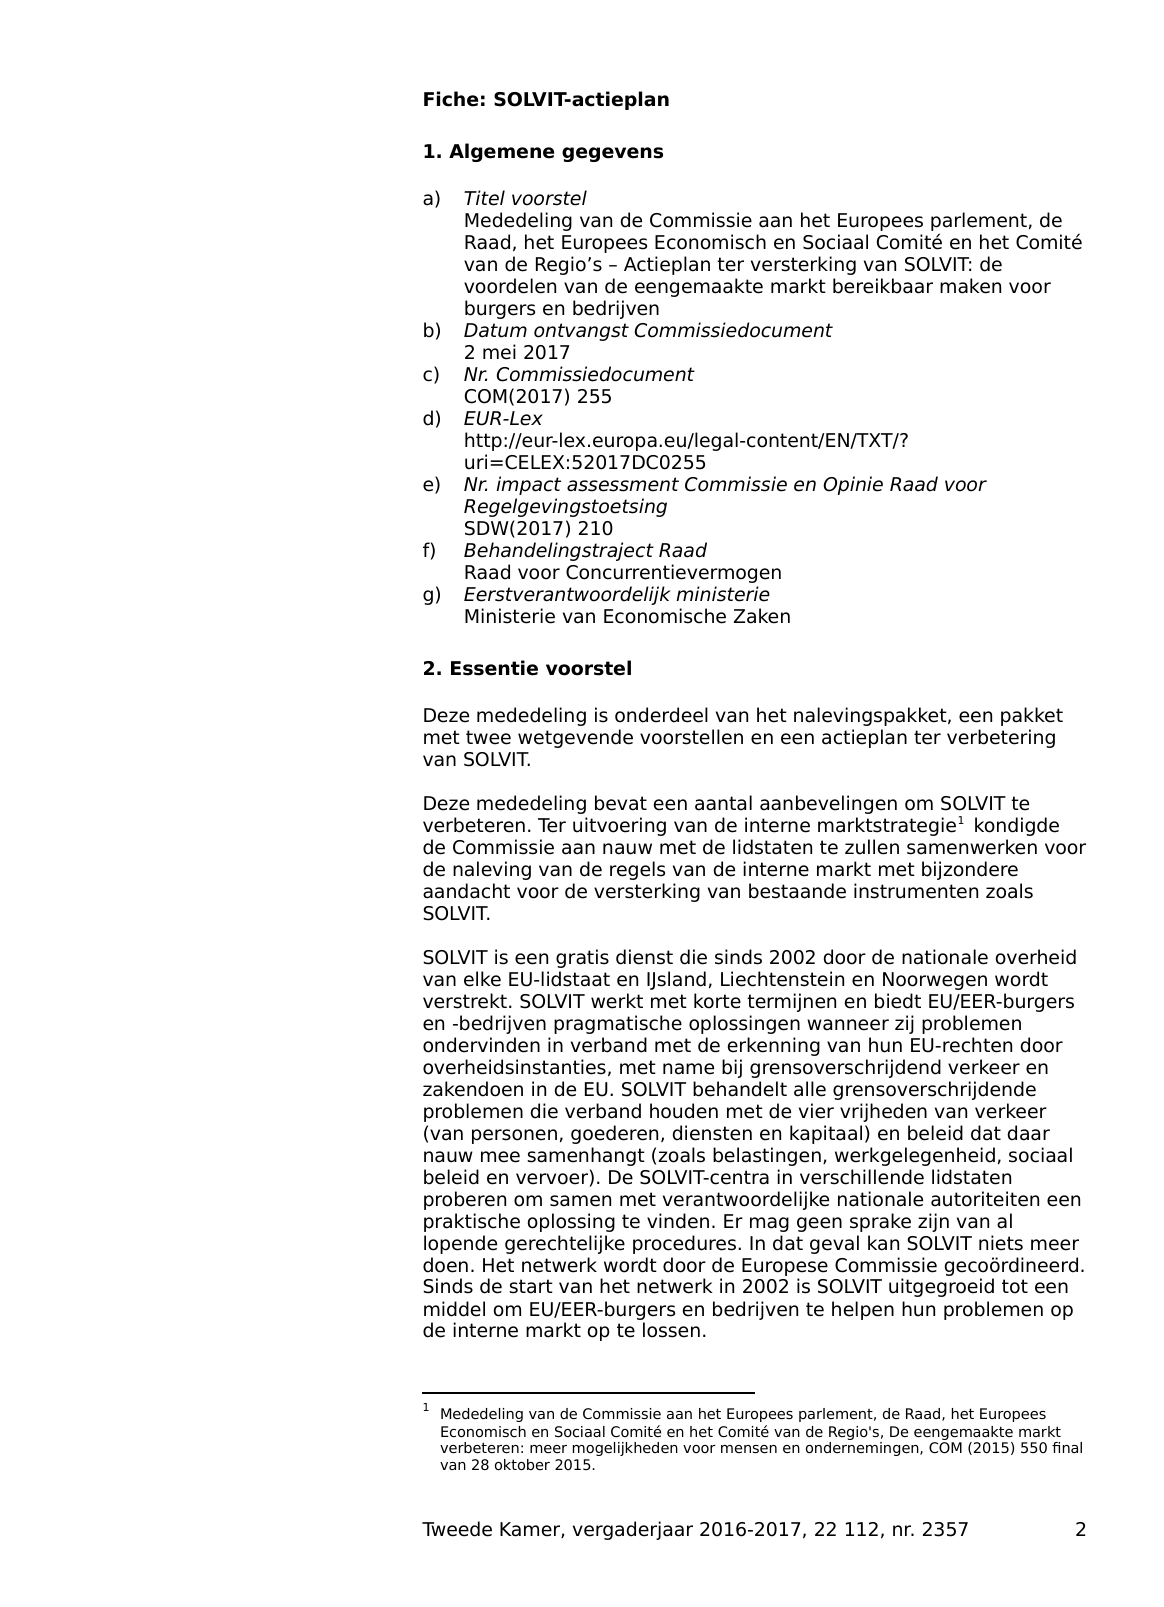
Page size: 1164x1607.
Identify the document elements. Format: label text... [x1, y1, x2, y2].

text SDW(2017) 210 [464, 518, 1087, 540]
text Ministerie van Economische Zaken [464, 606, 1087, 628]
text COM(2017) 255 [464, 386, 1087, 408]
text e) Nr. impact assessment Commissie en Opinie Raad voor Regelgevingstoetsing [422, 474, 1087, 518]
text g) Eerstverantwoordelijk ministerie [422, 584, 1087, 606]
text d) EUR-Lex [422, 408, 1087, 430]
text f) Behandelingstraject Raad [422, 540, 1087, 562]
text http://eur-lex.europa.eu/legal-content/EN/TXT/?uri=CELEX:52017DC0255 [464, 430, 1087, 474]
text Deze mededeling is onderdeel van het nalevingspakket, een pakket met twee wetgevende voorstellen en een actieplan ter verbetering van SOLVIT. [422, 704, 1087, 771]
subtitle 2. Essentie voorstel [422, 658, 1087, 679]
text b) Datum ontvangst Commissiedocument [422, 320, 1087, 342]
subtitle 1. Algemene gegevens [422, 141, 1087, 163]
text c) Nr. Commissiedocument [422, 364, 1087, 386]
text a) Titel voorstel [422, 188, 1087, 210]
text SOLVIT is een gratis dienst die sinds 2002 door de nationale overheid van elke EU-lidstaat en IJsland, Liechtenstein en Noorwegen wordt verstrekt. SOLVIT werkt met korte termijnen en biedt EU/EER-burgers en -bedrijven pragmatische oplossingen wanneer zij problemen ondervinden in verband met de erkenning van hun EU-rechten door overheidsinstanties, met name bij grensoverschrijdend verkeer en zakendoen in de EU. SOLVIT behandelt alle grensoverschrijdende problemen die verband houden met de vier vrijheden van verkeer (van personen, goederen, diensten en kapitaal) en beleid dat daar nauw mee samenhangt (zoals belastingen, werkgelegenheid, sociaal beleid en vervoer). De SOLVIT-centra in verschillende lidstaten proberen om samen met verantwoordelijke nationale autoriteiten een praktische oplossing te vinden. Er mag geen sprake zijn van al lopende gerechtelijke procedures. In dat geval kan SOLVIT niets meer doen. Het netwerk wordt door de Europese Commissie gecoördineerd. Sinds de start van het netwerk in 2002 is SOLVIT uitgegroeid tot een middel om EU/EER-burgers en bedrijven te helpen hun problemen op de interne markt op te lossen. [422, 947, 1087, 1342]
text Raad voor Concurrentievermogen [464, 562, 1087, 584]
text Mededeling van de Commissie aan het Europees parlement, de Raad, het Europees Economisch en Sociaal Comité en het Comité van de Regio's, De eengemaakte markt verbeteren: meer mogelijkheden voor mensen en ondernemingen, COM (2015) 550 final van 28 oktober 2015. [422, 1402, 1087, 1474]
text Mededeling van de Commissie aan het Europees parlement, de Raad, het Europees Economisch en Sociaal Comité en het Comité van de Regio’s – Actieplan ter versterking van SOLVIT: de voordelen van de eengemaakte markt bereikbaar maken voor burgers en bedrijven [464, 210, 1087, 320]
text Deze mededeling bevat een aantal aanbevelingen om SOLVIT te verbeteren. Ter uitvoering van de interne marktstrategie kondigde de Commissie aan nauw met de lidstaten te zullen samenwerken voor de naleving van de regels van de interne markt met bijzondere aandacht voor de versterking van bestaande instrumenten zoals SOLVIT. [422, 793, 1087, 924]
subtitle Fiche: SOLVIT-actieplan [422, 89, 1087, 111]
text 2 mei 2017 [464, 342, 1087, 364]
